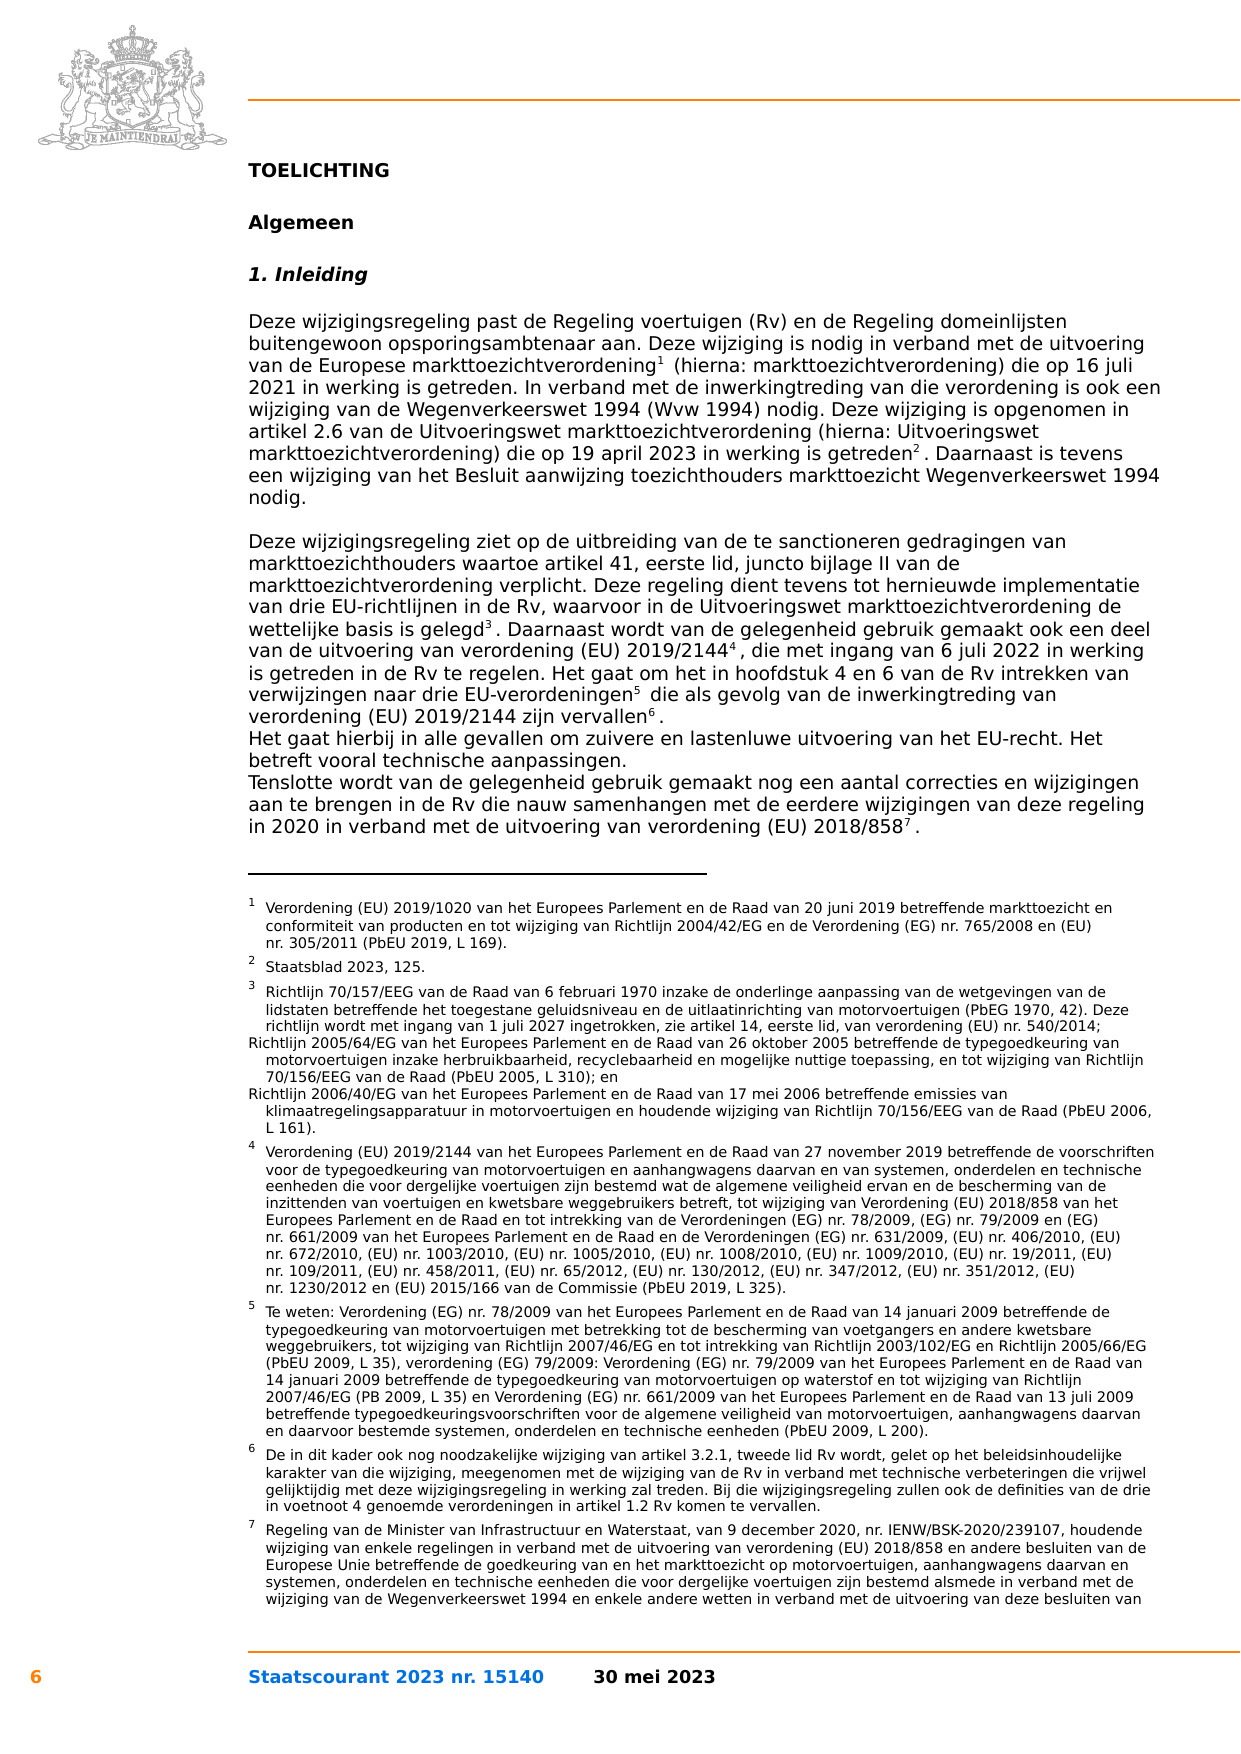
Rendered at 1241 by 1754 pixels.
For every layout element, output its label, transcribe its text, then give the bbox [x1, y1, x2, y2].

text Richtlijn 70/157/EEG van de Raad van 6 februari 1970 inzake de onderlinge aanpassing van de wetgevingen van de lidstaten betreffende het toegestane geluidsniveau en de uitlaatinrichting van motorvoertuigen (PbEG 1970, 42). Deze richtlijn wordt met ingang van 1 juli 2027 ingetrokken, zie artikel 14, eerste lid, van verordening (EU) nr. 540/2014; [248, 979, 1163, 1035]
text Staatsblad 2023, 125. [248, 954, 1163, 977]
text Deze wijzigingsregeling ziet op de uitbreiding van de te sanctioneren gedragingen van markttoezichthouders waartoe artikel 41, eerste lid, juncto bijlage II van de markttoezichtverordening verplicht. Deze regeling dient tevens tot hernieuwde implementatie van drie EU-richtlijnen in de Rv, waarvoor in de Uitvoeringswet markttoezichtverordening de wettelijke basis is gelegd. Daarnaast wordt van de gelegenheid gebruik gemaakt ook een deel van de uitvoering van verordening (EU) 2019/2144, die met ingang van 6 juli 2022 in werking is getreden in de Rv te regelen. Het gaat om het in hoofdstuk 4 en 6 van de Rv intrekken van verwijzingen naar drie EU-verordeningen die als gevolg van de inwerkingtreding van verordening (EU) 2019/2144 zijn vervallen. [248, 531, 1163, 728]
text Het gaat hierbij in alle gevallen om zuivere en lastenluwe uitvoering van het EU-recht. Het betreft vooral technische aanpassingen. [248, 728, 1163, 772]
text Richtlijn 2005/64/EG van het Europees Parlement en de Raad van 26 oktober 2005 betreffende de typegoedkeuring van motorvoertuigen inzake herbruikbaarheid, recyclebaarheid en mogelijke nuttige toepassing, en tot wijziging van Richtlijn 70/156/EEG van de Raad (PbEU 2005, L 310); en [248, 1035, 1163, 1086]
picture [38, 25, 227, 150]
text Verordening (EU) 2019/2144 van het Europees Parlement en de Raad van 27 november 2019 betreffende de voorschriften voor de typegoedkeuring van motorvoertuigen en aanhangwagens daarvan en van systemen, onderdelen en technische eenheden die voor dergelijke voertuigen zijn bestemd wat de algemene veiligheid ervan en de bescherming van de inzittenden van voertuigen en kwetsbare weggebruikers betreft, tot wijziging van Verordening (EU) 2018/858 van het Europees Parlement en de Raad en tot intrekking van de Verordeningen (EG) nr. 78/2009, (EG) nr. 79/2009 en (EG) nr. 661/2009 van het Europees Parlement en de Raad en de Verordeningen (EG) nr. 631/2009, (EU) nr. 406/2010, (EU) nr. 672/2010, (EU) nr. 1003/2010, (EU) nr. 1005/2010, (EU) nr. 1008/2010, (EU) nr. 1009/2010, (EU) nr. 19/2011, (EU) nr. 109/2011, (EU) nr. 458/2011, (EU) nr. 65/2012, (EU) nr. 130/2012, (EU) nr. 347/2012, (EU) nr. 351/2012, (EU) nr. 1230/2012 en (EU) 2015/166 van de Commissie (PbEU 2019, L 325). [248, 1139, 1163, 1297]
text Deze wijzigingsregeling past de Regeling voertuigen (Rv) en de Regeling domeinlijsten buitengewoon opsporingsambtenaar aan. Deze wijziging is nodig in verband met de uitvoering van de Europese markttoezichtverordening (hierna: markttoezichtverordening) die op 16 juli 2021 in werking is getreden. In verband met de inwerkingtreding van die verordening is ook een wijziging van de Wegenverkeerswet 1994 (Wvw 1994) nodig. Deze wijziging is opgenomen in artikel 2.6 van de Uitvoeringswet markttoezichtverordening (hierna: Uitvoeringswet markttoezichtverordening) die op 19 april 2023 in werking is getreden. Daarnaast is tevens een wijziging van het Besluit aanwijzing toezichthouders markttoezicht Wegenverkeerswet 1994 nodig. [248, 311, 1163, 509]
text Tenslotte wordt van de gelegenheid gebruik gemaakt nog een aantal correcties en wijzigingen aan te brengen in de Rv die nauw samenhangen met de eerdere wijzigingen van deze regeling in 2020 in verband met de uitvoering van verordening (EU) 2018/858. [248, 772, 1163, 838]
subtitle 1. Inleiding [248, 264, 1163, 286]
text Verordening (EU) 2019/1020 van het Europees Parlement en de Raad van 20 juni 2019 betreffende markttoezicht en conformiteit van producten en tot wijziging van Richtlijn 2004/42/EG en de Verordening (EG) nr. 765/2008 en (EU) nr. 305/2011 (PbEU 2019, L 169). [248, 896, 1163, 952]
text De in dit kader ook nog noodzakelijke wijziging van artikel 3.2.1, tweede lid Rv wordt, gelet op het beleidsinhoudelijke karakter van die wijziging, meegenomen met de wijziging van de Rv in verband met technische verbeteringen die vrijwel gelijktijdig met deze wijzigingsregeling in werking zal treden. Bij die wijzigingsregeling zullen ook de definities van de drie in voetnoot 4 genoemde verordeningen in artikel 1.2 Rv komen te vervallen. [248, 1443, 1163, 1515]
text Regeling van de Minister van Infrastructuur en Waterstaat, van 9 december 2020, nr. IENW/BSK-2020/239107, houdende wijziging van enkele regelingen in verband met de uitvoering van verordening (EU) 2018/858 en andere besluiten van de Europese Unie betreffende de goedkeuring van en het markttoezicht op motorvoertuigen, aanhangwagens daarvan en systemen, onderdelen en technische eenheden die voor dergelijke voertuigen zijn bestemd alsmede in verband met de wijziging van de Wegenverkeerswet 1994 en enkele andere wetten in verband met de uitvoering van deze besluiten van [248, 1518, 1163, 1608]
text Richtlijn 2006/40/EG van het Europees Parlement en de Raad van 17 mei 2006 betreffende emissies van klimaatregelingsapparatuur in motorvoertuigen en houdende wijziging van Richtlijn 70/156/EEG van de Raad (PbEU 2006, L 161). [248, 1086, 1163, 1137]
subtitle TOELICHTING [248, 160, 1163, 182]
text Te weten: Verordening (EG) nr. 78/2009 van het Europees Parlement en de Raad van 14 januari 2009 betreffende de typegoedkeuring van motorvoertuigen met betrekking tot de bescherming van voetgangers en andere kwetsbare weggebruikers, tot wijziging van Richtlijn 2007/46/EG en tot intrekking van Richtlijn 2003/102/EG en Richtlijn 2005/66/EG (PbEU 2009, L 35), verordening (EG) 79/2009: Verordening (EG) nr. 79/2009 van het Europees Parlement en de Raad van 14 januari 2009 betreffende de typegoedkeuring van motorvoertuigen op waterstof en tot wijziging van Richtlijn 2007/46/EG (PB 2009, L 35) en Verordening (EG) nr. 661/2009 van het Europees Parlement en de Raad van 13 juli 2009 betreffende typegoedkeuringsvoorschriften voor de algemene veiligheid van motorvoertuigen, aanhangwagens daarvan en daarvoor bestemde systemen, onderdelen en technische eenheden (PbEU 2009, L 200). [248, 1299, 1163, 1440]
subtitle Algemeen [248, 212, 1163, 234]
